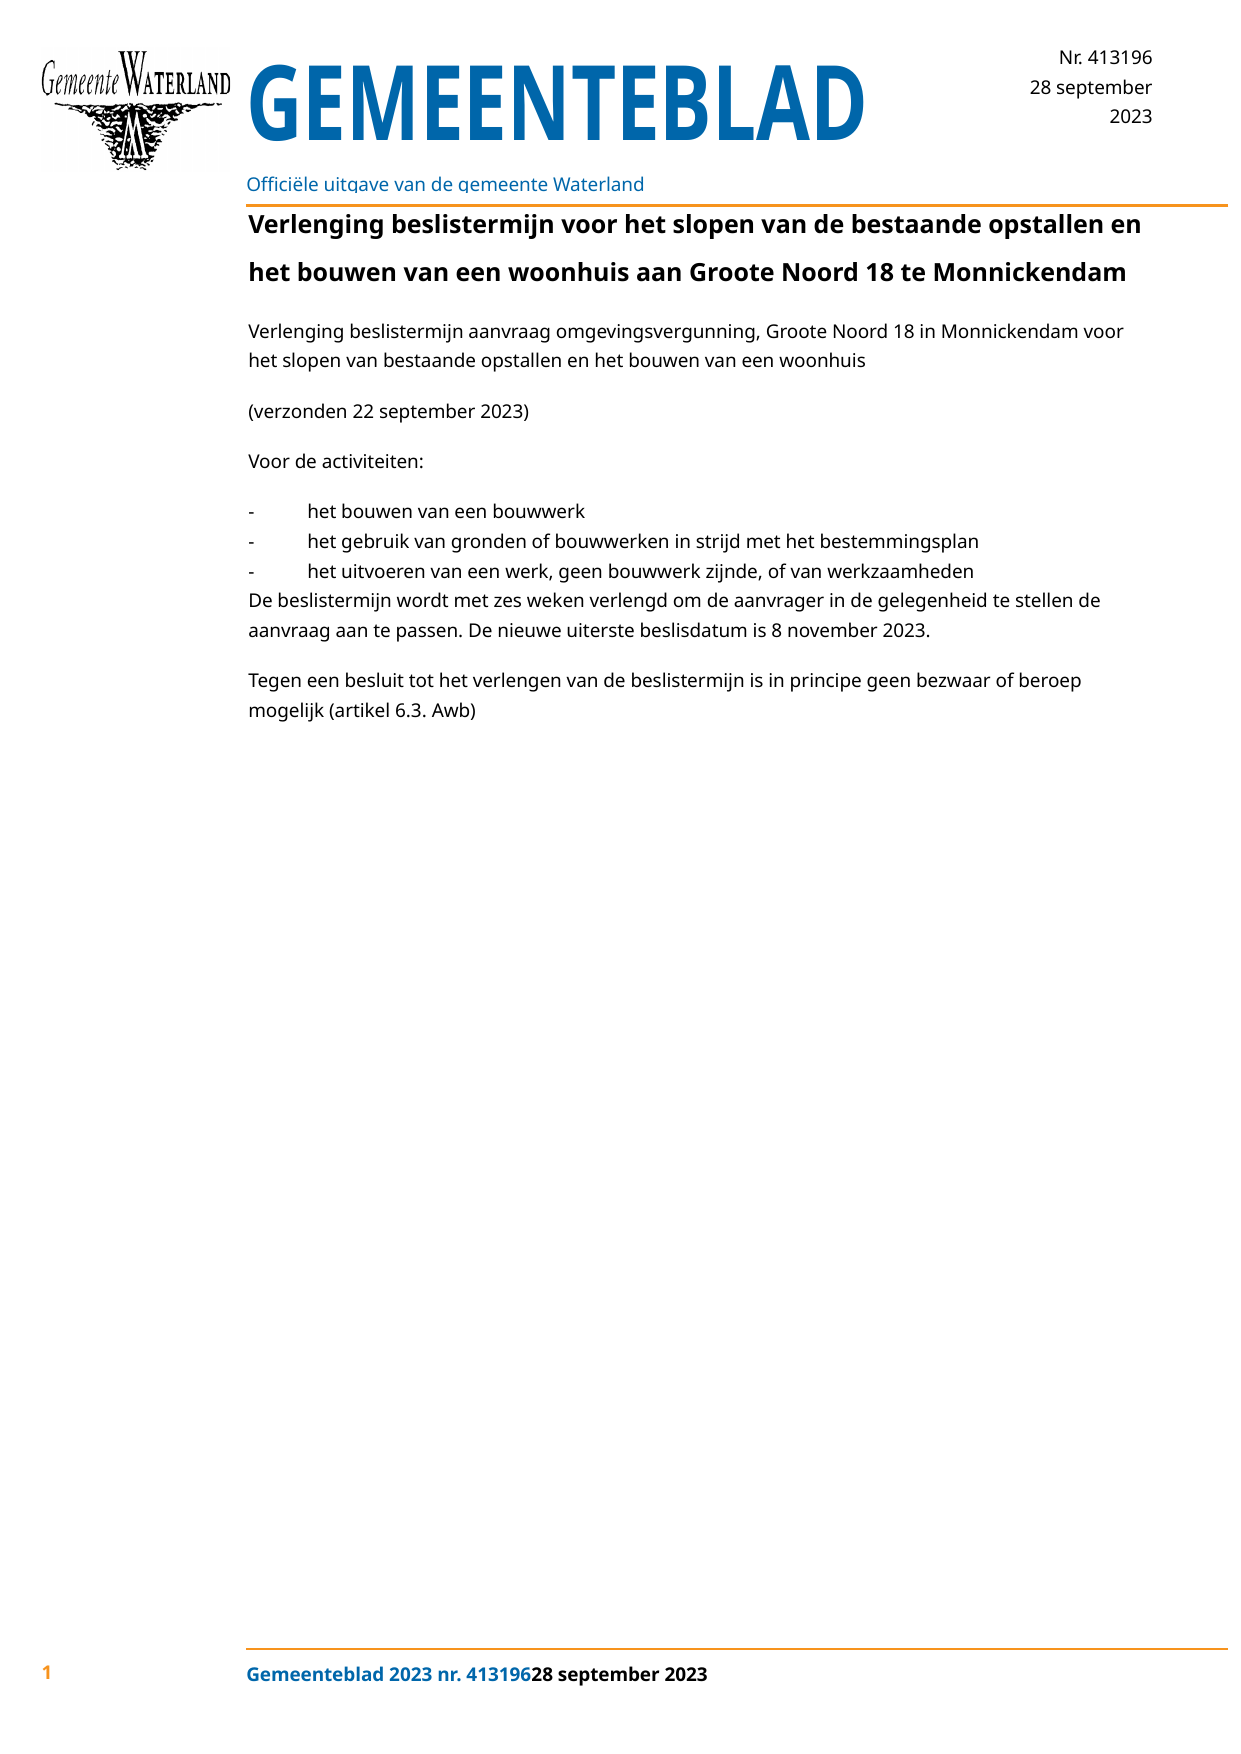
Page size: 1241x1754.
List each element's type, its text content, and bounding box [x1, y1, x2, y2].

picture [41, 47, 231, 172]
list het uitvoeren van een werk, geen bouwwerk zijnde, of van werkzaamheden [248, 558, 1152, 584]
text (verzonden 22 september 2023) [248, 398, 1152, 424]
text De beslistermijn wordt met zes weken verlengd om de aanvrager in de gelegenheid te stellen de aanvraag aan te passen. De nieuwe uiterste beslisdatum is 8 november 2023. [248, 587, 1152, 643]
text Verlenging beslistermijn aanvraag omgevingsvergunning, Groote Noord 18 in Monnickendam voor het slopen van bestaande opstallen en het bouwen van een woonhuis [248, 318, 1152, 373]
text Voor de activiteiten: [248, 448, 1152, 474]
text Tegen een besluit tot het verlengen van de beslistermijn is in principe geen bezwaar of beroep mogelijk (artikel 6.3. Awb) [248, 667, 1152, 723]
list het bouwen van een bouwwerk [248, 499, 1152, 524]
text Verlenging beslistermijn voor het slopen van de bestaande opstallen en het bouwen van een woonhuis aan Groote Noord 18 te Monnickendam [248, 207, 1152, 288]
list het gebruik van gronden of bouwwerken in strijd met het bestemmingsplan [248, 528, 1152, 554]
